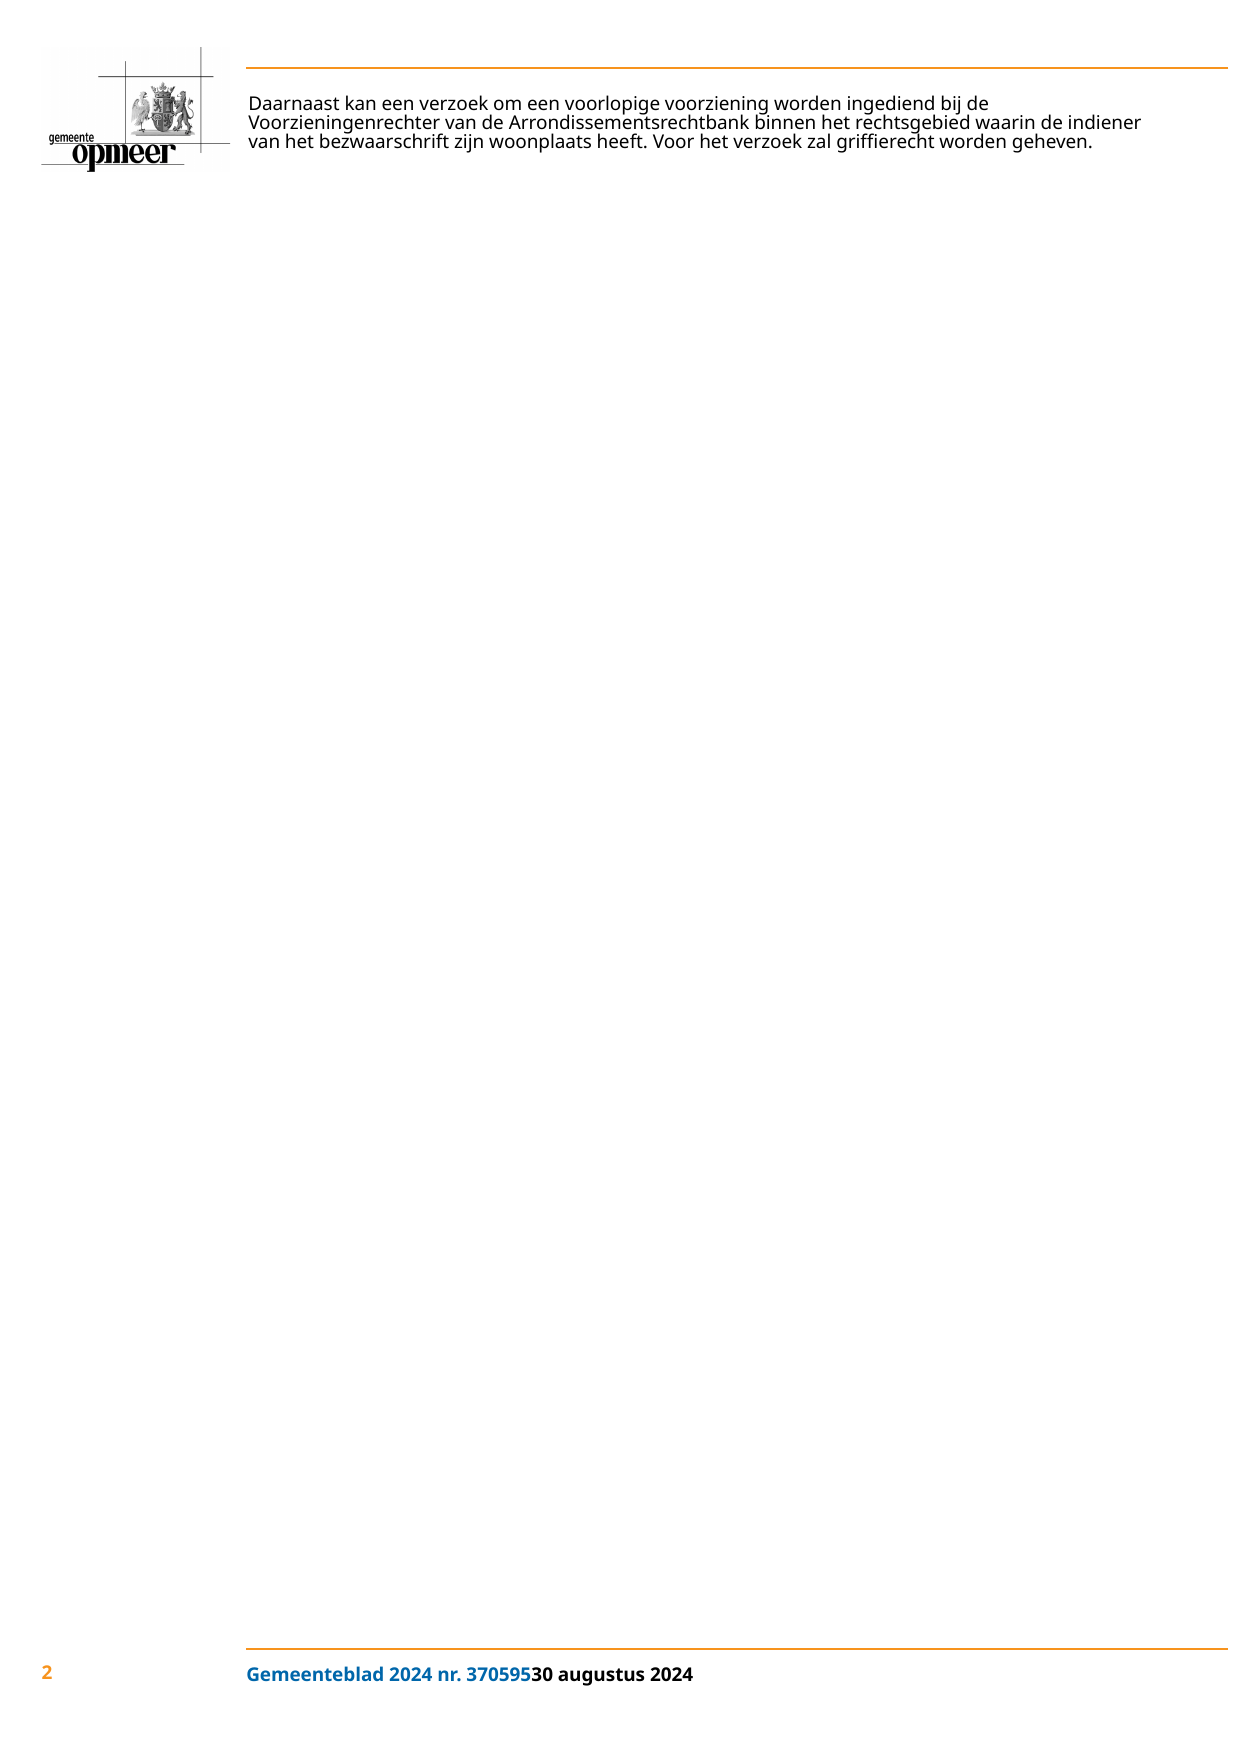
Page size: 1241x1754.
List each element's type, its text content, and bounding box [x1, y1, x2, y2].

text Daarnaast kan een verzoek om een voorlopige voorziening worden ingediend bij de Voorzieningenrechter van de Arrondissementsrechtbank binnen het rechtsgebied waarin de indiener van het bezwaarschrift zijn woonplaats heeft. Voor het verzoek zal griffierecht worden geheven. [248, 95, 1152, 153]
picture [41, 47, 231, 172]
